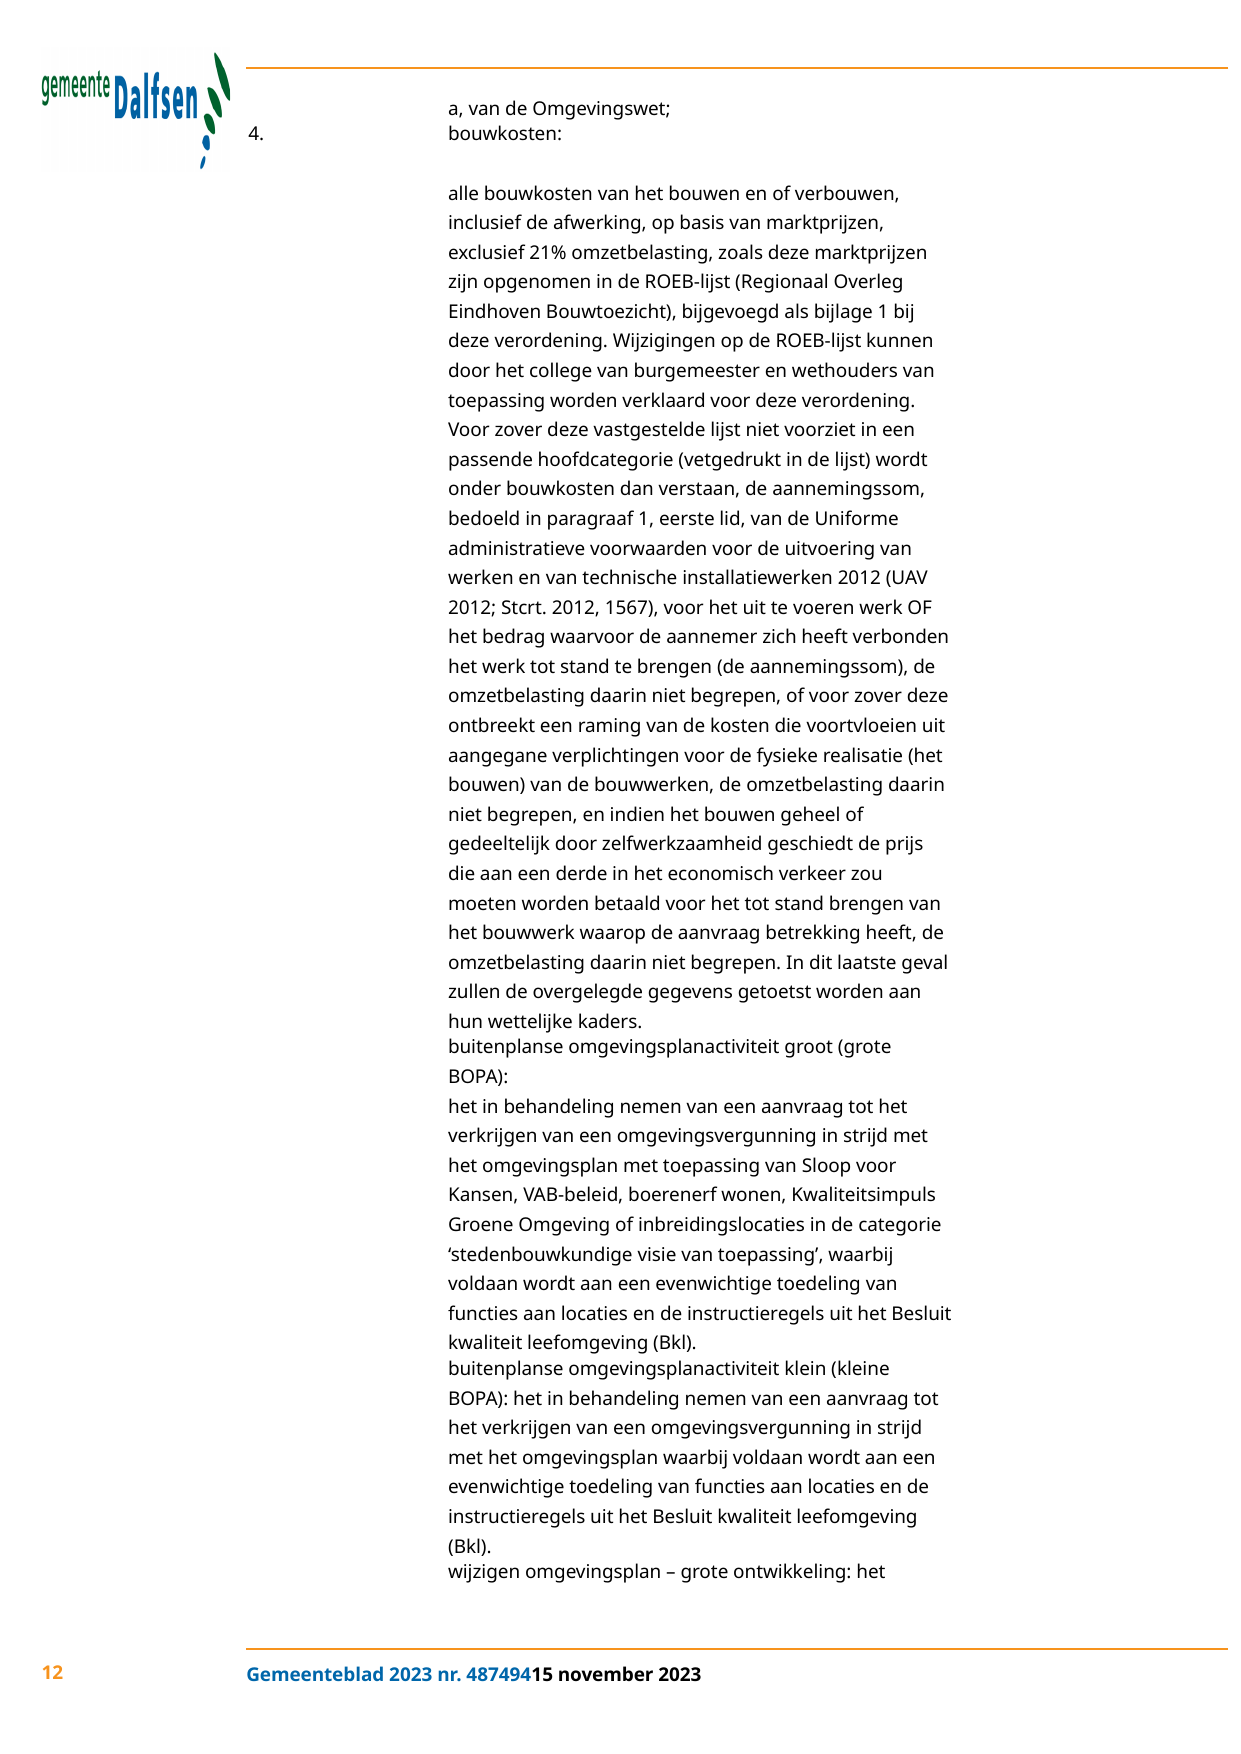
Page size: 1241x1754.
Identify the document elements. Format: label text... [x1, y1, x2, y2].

table_cell 4. [248, 121, 448, 1034]
table_cell [952, 1034, 1152, 1355]
picture [41, 47, 231, 172]
table_cell [952, 1559, 1152, 1584]
table_cell [248, 1034, 448, 1355]
table_cell [248, 1559, 448, 1584]
table_cell [248, 95, 448, 121]
table_cell [952, 1355, 1152, 1558]
table_cell [952, 121, 1152, 1034]
table_cell [952, 95, 1152, 121]
table_cell buitenplanse omgevingsplanactiviteit klein (kleine BOPA): het in behandeling nemen van een aanvraag tot het verkrijgen van een omgevingsvergunning in strijd met het omgevingsplan waarbij voldaan wordt aan een evenwichtige toedeling van functies aan locaties en de instructieregels uit het Besluit kwaliteit leefomgeving (Bkl). [448, 1355, 952, 1558]
table_cell a, van de Omgevingswet; [448, 95, 952, 121]
table_cell [248, 1355, 448, 1558]
table_cell bouwkosten: alle bouwkosten van het bouwen en of verbouwen, inclusief de afwerking, op basis van marktprijzen, exclusief 21% omzetbelasting, zoals deze marktprijzen zijn opgenomen in de ROEB-lijst (Regionaal Overleg Eindhoven Bouwtoezicht), bijgevoegd als bijlage 1 bij deze verordening. Wijzigingen op de ROEB-lijst kunnen door het college van burgemeester en wethouders van toepassing worden verklaard voor deze verordening. Voor zover deze vastgestelde lijst niet voorziet in een passende hoofdcategorie (vetgedrukt in de lijst) wordt onder bouwkosten dan verstaan, de aannemingssom, bedoeld in paragraaf 1, eerste lid, van de Uniforme administratieve voorwaarden voor de uitvoering van werken en van technische installatiewerken 2012 (UAV 2012; Stcrt. 2012, 1567), voor het uit te voeren werk OF het bedrag waarvoor de aannemer zich heeft verbonden het werk tot stand te brengen (de aannemingssom), de omzetbelasting daarin niet begrepen, of voor zover deze ontbreekt een raming van de kosten die voortvloeien uit aangegane verplichtingen voor de fysieke realisatie (het bouwen) van de bouwwerken, de omzetbelasting daarin niet begrepen, en indien het bouwen geheel of gedeeltelijk door zelfwerkzaamheid geschiedt de prijs die aan een derde in het economisch verkeer zou moeten worden betaald voor het tot stand brengen van het bouwwerk waarop de aanvraag betrekking heeft, de omzetbelasting daarin niet begrepen. In dit laatste geval zullen de overgelegde gegevens getoetst worden aan hun wettelijke kaders. [448, 121, 952, 1034]
table_cell buitenplanse omgevingsplanactiviteit groot (grote BOPA): het in behandeling nemen van een aanvraag tot het verkrijgen van een omgevingsvergunning in strijd met het omgevingsplan met toepassing van Sloop voor Kansen, VAB-beleid, boerenerf wonen, Kwaliteitsimpuls Groene Omgeving of inbreidingslocaties in de categorie ‘stedenbouwkundige visie van toepassing’, waarbij voldaan wordt aan een evenwichtige toedeling van functies aan locaties en de instructieregels uit het Besluit kwaliteit leefomgeving (Bkl). [448, 1034, 952, 1355]
table_cell wijzigen omgevingsplan – grote ontwikkeling: het [448, 1559, 952, 1584]
